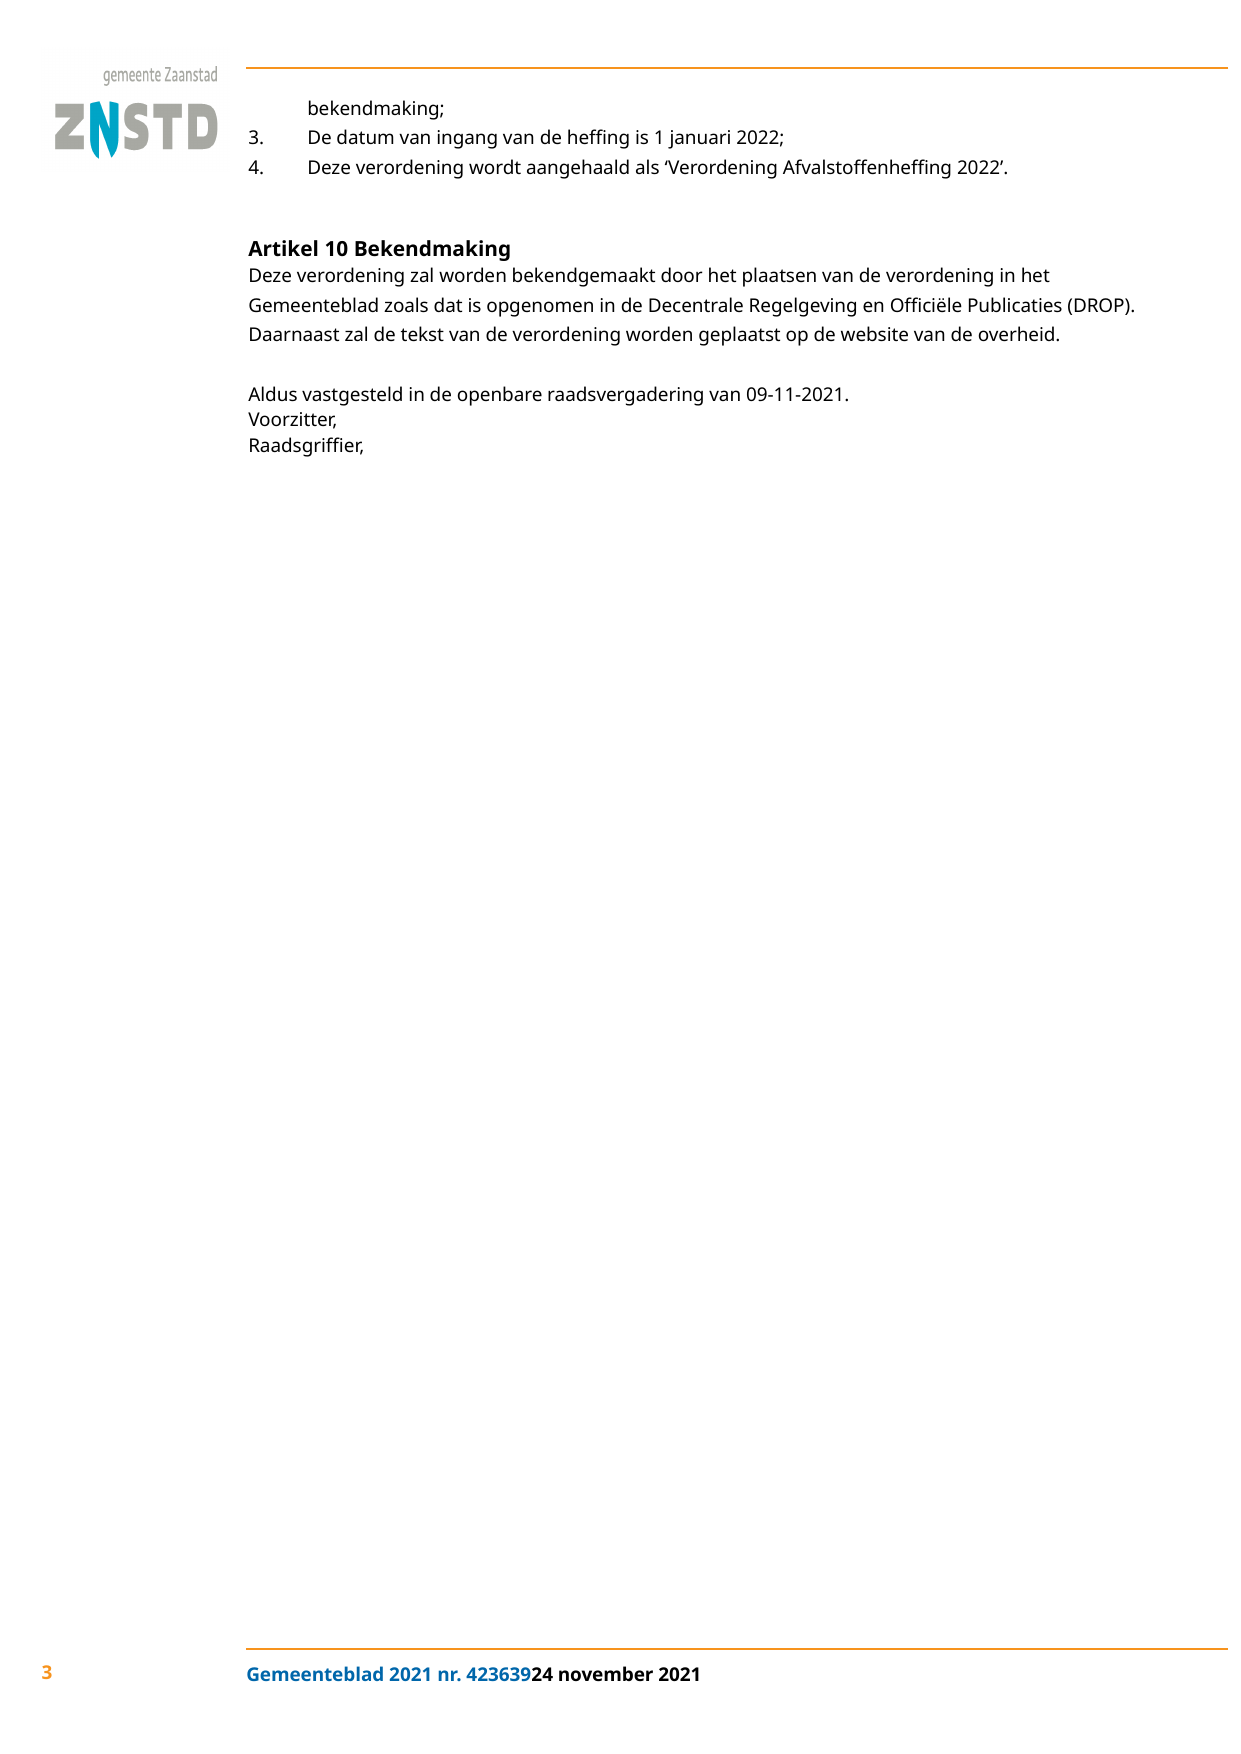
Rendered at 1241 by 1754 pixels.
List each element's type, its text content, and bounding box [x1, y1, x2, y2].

list De datum van ingang van de heffing is 1 januari 2022; [248, 124, 1152, 150]
list Deze verordening wordt aangehaald als ‘Verordening Afvalstoffenheffing 2022’. [248, 154, 1152, 180]
text Raadsgriffier, [248, 432, 1152, 458]
picture [41, 47, 231, 172]
text Artikel 10 Bekendmaking [248, 234, 1152, 262]
text Voorzitter, [248, 406, 1152, 432]
list bekendmaking; [248, 95, 1152, 121]
text Deze verordening zal worden bekendgemaakt door het plaatsen van de verordening in het Gemeenteblad zoals dat is opgenomen in de Decentrale Regelgeving en Officiële Publicaties (DROP). Daarnaast zal de tekst van de verordening worden geplaatst op de website van de overheid. [248, 262, 1152, 347]
text Aldus vastgesteld in de openbare raadsvergadering van 09-11-2021. [248, 381, 1152, 406]
